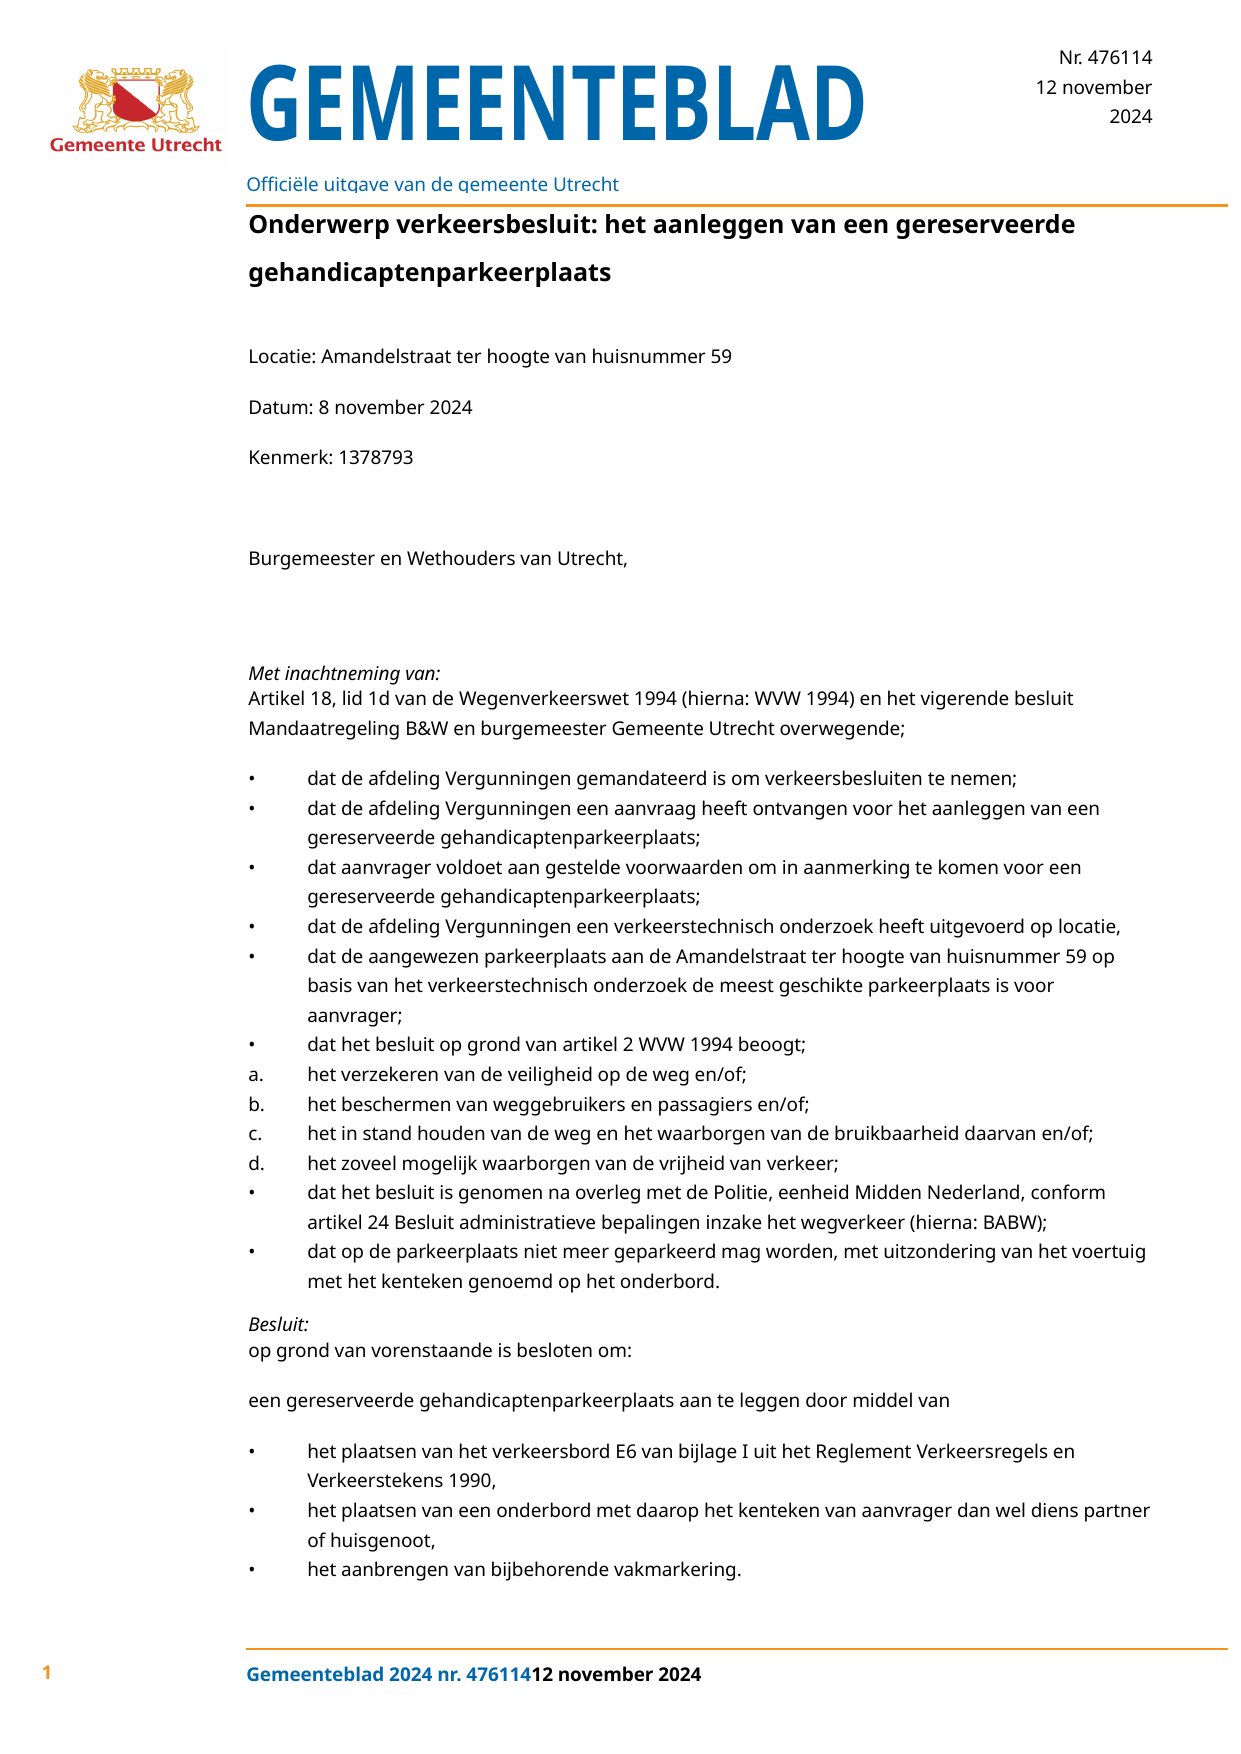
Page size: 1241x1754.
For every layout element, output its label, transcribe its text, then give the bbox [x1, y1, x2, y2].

text Kenmerk: 1378793 [248, 444, 1152, 470]
text Met inachtneming van: [248, 660, 1152, 685]
list het plaatsen van een onderbord met daarop het kenteken van aanvrager dan wel diens partner of huisgenoot, [248, 1497, 1152, 1552]
text op grond van vorenstaande is besloten om: [248, 1337, 1152, 1363]
list dat het besluit is genomen na overleg met de Politie, eenheid Midden Nederland, conform artikel 24 Besluit administratieve bepalingen inzake het wegverkeer (hierna: BABW); [248, 1179, 1152, 1235]
text Datum: 8 november 2024 [248, 394, 1152, 420]
list het in stand houden van de weg en het waarborgen van de bruikbaarheid daarvan en/of; [248, 1120, 1152, 1146]
list het aanbrengen van bijbehorende vakmarkering. [248, 1556, 1152, 1582]
text Locatie: Amandelstraat ter hoogte van huisnummer 59 [248, 344, 1152, 369]
list het zoveel mogelijk waarborgen van de vrijheid van verkeer; [248, 1150, 1152, 1176]
text Besluit: [248, 1311, 1152, 1337]
list het plaatsen van het verkeersbord E6 van bijlage I uit het Reglement Verkeersregels en Verkeerstekens 1990, [248, 1438, 1152, 1493]
list dat de afdeling Vergunningen een verkeerstechnisch onderzoek heeft uitgevoerd op locatie, [248, 913, 1152, 939]
list dat het besluit op grond van artikel 2 WVW 1994 beoogt; [248, 1032, 1152, 1057]
text Onderwerp verkeersbesluit: het aanleggen van een gereserveerde gehandicaptenparkeerplaats [248, 207, 1152, 288]
list dat de afdeling Vergunningen een aanvraag heeft ontvangen voor het aanleggen van een gereserveerde gehandicaptenparkeerplaats; [248, 795, 1152, 850]
list het verzekeren van de veiligheid op de weg en/of; [248, 1061, 1152, 1087]
list dat de afdeling Vergunningen gemandateerd is om verkeersbesluiten te nemen; [248, 765, 1152, 791]
text een gereserveerde gehandicaptenparkeerplaats aan te leggen door middel van [248, 1388, 1152, 1413]
list dat aanvrager voldoet aan gestelde voorwaarden om in aanmerking te komen voor een gereserveerde gehandicaptenparkeerplaats; [248, 854, 1152, 909]
list het beschermen van weggebruikers en passagiers en/of; [248, 1091, 1152, 1117]
list dat op de parkeerplaats niet meer geparkeerd mag worden, met uitzondering van het voertuig met het kenteken genoemd op het onderbord. [248, 1239, 1152, 1294]
list dat de aangewezen parkeerplaats aan de Amandelstraat ter hoogte van huisnummer 59 op basis van het verkeerstechnisch onderzoek de meest geschikte parkeerplaats is voor aanvrager; [248, 943, 1152, 1028]
picture [41, 47, 231, 172]
text Artikel 18, lid 1d van de Wegenverkeerswet 1994 (hierna: WVW 1994) en het vigerende besluit Mandaatregeling B&W en burgemeester Gemeente Utrecht overwegende; [248, 685, 1152, 741]
text Burgemeester en Wethouders van Utrecht, [248, 545, 1152, 571]
